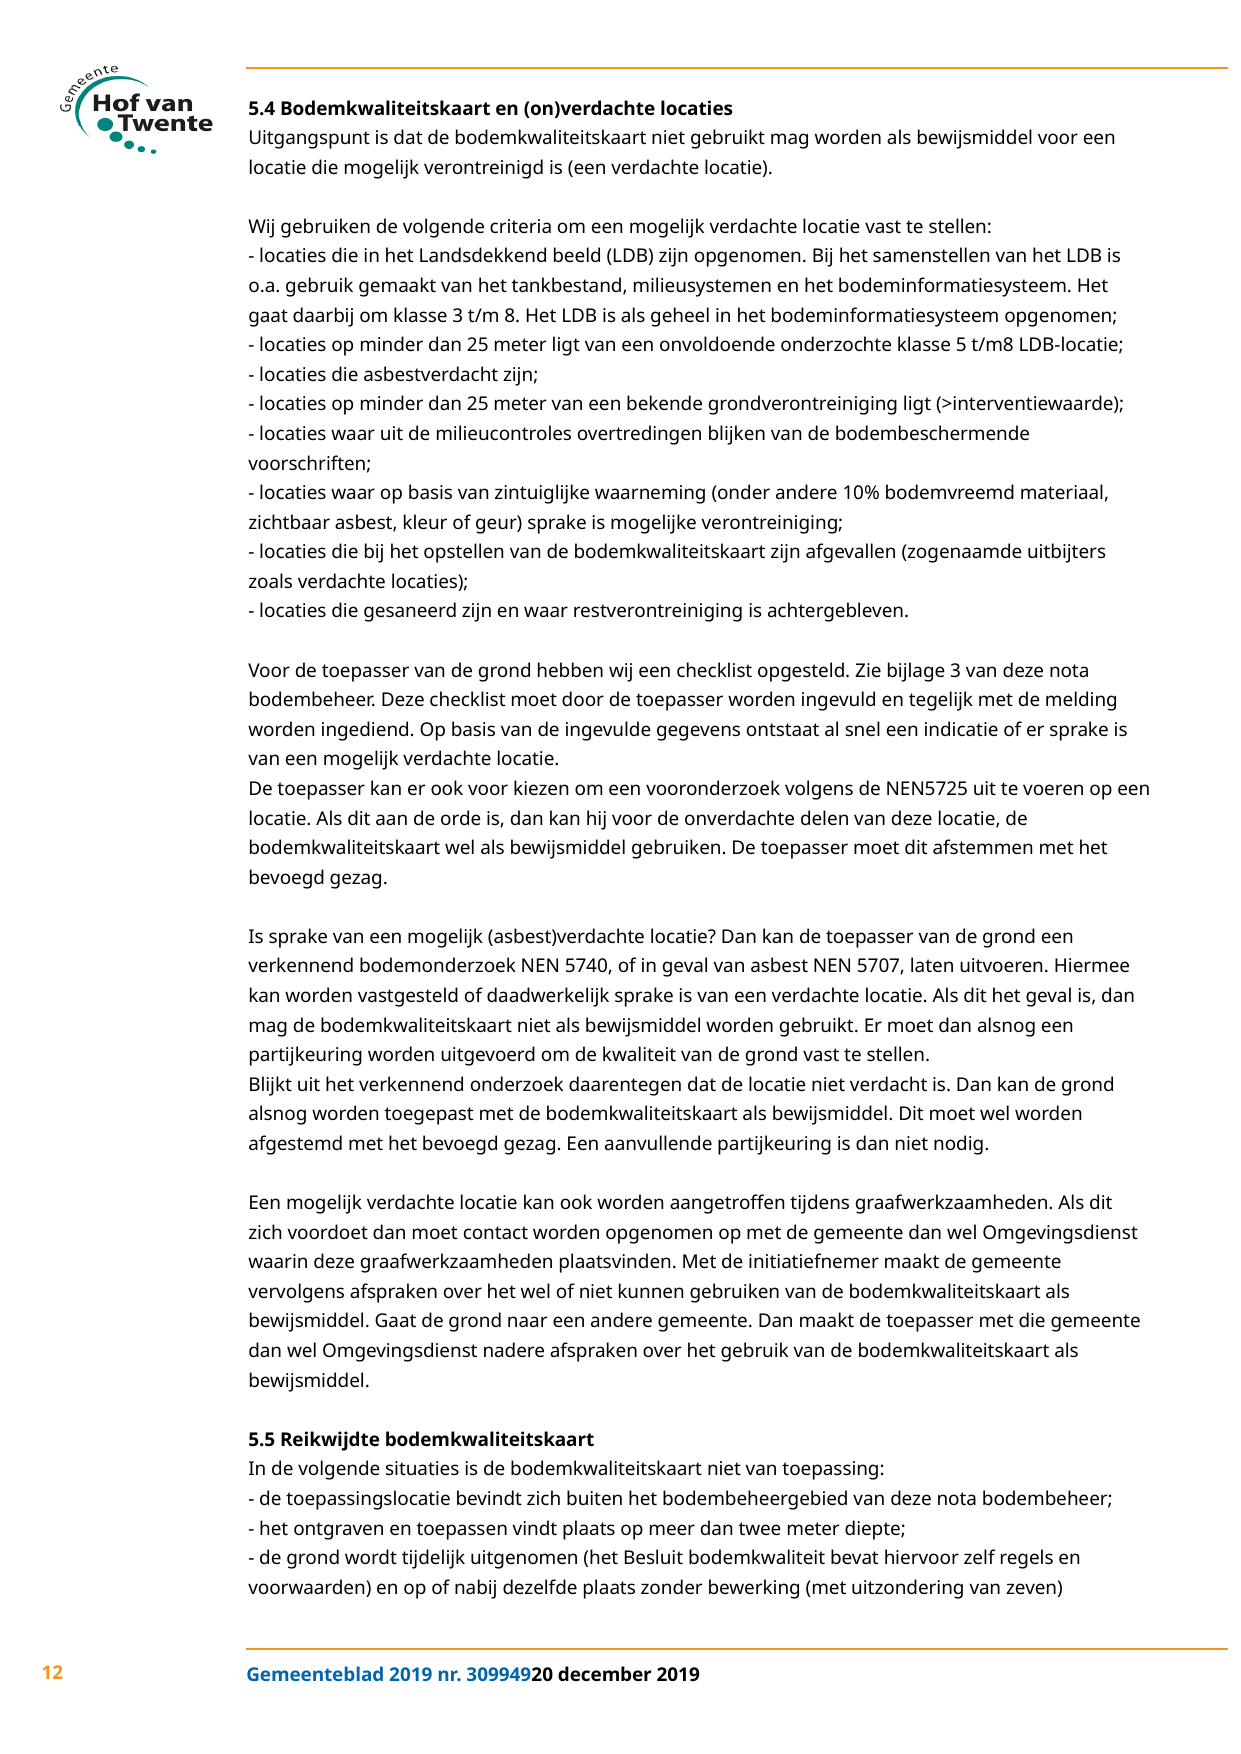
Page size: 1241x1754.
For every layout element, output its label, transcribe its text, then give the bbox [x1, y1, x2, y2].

text - het ontgraven en toepassen vindt plaats op meer dan twee meter diepte; [248, 1515, 1152, 1541]
text - locaties die asbestverdacht zijn; [248, 361, 1152, 387]
text Is sprake van een mogelijk (asbest)verdachte locatie? Dan kan de toepasser van de grond een verkennend bodemonderzoek NEN 5740, of in geval van asbest NEN 5707, laten uitvoeren. Hiermee kan worden vastgesteld of daadwerkelijk sprake is van een verdachte locatie. Als dit het geval is, dan mag de bodemkwaliteitskaart niet als bewijsmiddel worden gebruikt. Er moet dan alsnog een partijkeuring worden uitgevoerd om de kwaliteit van de grond vast te stellen. [248, 923, 1152, 1067]
text - locaties op minder dan 25 meter ligt van een onvoldoende onderzochte klasse 5 t/m8 LDB-locatie; [248, 331, 1152, 357]
text Wij gebruiken de volgende criteria om een mogelijk verdachte locatie vast te stellen: [248, 213, 1152, 239]
text - locaties die gesaneerd zijn en waar restverontreiniging is achtergebleven. [248, 598, 1152, 623]
text Een mogelijk verdachte locatie kan ook worden aangetroffen tijdens graafwerkzaamheden. Als dit zich voordoet dan moet contact worden opgenomen op met de gemeente dan wel Omgevingsdienst waarin deze graafwerkzaamheden plaatsvinden. Met de initiatiefnemer maakt de gemeente vervolgens afspraken over het wel of niet kunnen gebruiken van de bodemkwaliteitskaart als bewijsmiddel. Gaat de grond naar een andere gemeente. Dan maakt de toepasser met die gemeente dan wel Omgevingsdienst nadere afspraken over het gebruik van de bodemkwaliteitskaart als bewijsmiddel. [248, 1189, 1152, 1393]
text - locaties die bij het opstellen van de bodemkwaliteitskaart zijn afgevallen (zogenaamde uitbijters zoals verdachte locaties); [248, 538, 1152, 594]
text Blijkt uit het verkennend onderzoek daarentegen dat de locatie niet verdacht is. Dan kan de grond alsnog worden toegepast met de bodemkwaliteitskaart als bewijsmiddel. Dit moet wel worden afgestemd met het bevoegd gezag. Een aanvullende partijkeuring is dan niet nodig. [248, 1071, 1152, 1156]
text - locaties op minder dan 25 meter van een bekende grondverontreiniging ligt (>interventiewaarde); [248, 391, 1152, 416]
text - locaties die in het Landsdekkend beeld (LDB) zijn opgenomen. Bij het samenstellen van het LDB is o.a. gebruik gemaakt van het tankbestand, milieusystemen en het bodeminformatiesysteem. Het gaat daarbij om klasse 3 t/m 8. Het LDB is als geheel in het bodeminformatiesysteem opgenomen; [248, 243, 1152, 328]
picture [41, 47, 231, 172]
text Voor de toepasser van de grond hebben wij een checklist opgesteld. Zie bijlage 3 van deze nota bodembeheer. Deze checklist moet door de toepasser worden ingevuld en tegelijk met de melding worden ingediend. Op basis van de ingevulde gegevens ontstaat al snel een indicatie of er sprake is van een mogelijk verdachte locatie. [248, 657, 1152, 771]
text De toepasser kan er ook voor kiezen om een vooronderzoek volgens de NEN5725 uit te voeren op een locatie. Als dit aan de orde is, dan kan hij voor de onverdachte delen van deze locatie, de bodemkwaliteitskaart wel als bewijsmiddel gebruiken. De toepasser moet dit afstemmen met het bevoegd gezag. [248, 775, 1152, 890]
text 5.4 Bodemkwaliteitskaart en (on)verdachte locaties [248, 95, 1152, 121]
text - de toepassingslocatie bevindt zich buiten het bodembeheergebied van deze nota bodembeheer; [248, 1485, 1152, 1511]
text - locaties waar uit de milieucontroles overtredingen blijken van de bodembeschermende voorschriften; [248, 420, 1152, 476]
text Uitgangspunt is dat de bodemkwaliteitskaart niet gebruikt mag worden als bewijsmiddel voor een locatie die mogelijk verontreinigd is (een verdachte locatie). [248, 124, 1152, 180]
text - de grond wordt tijdelijk uitgenomen (het Besluit bodemkwaliteit bevat hiervoor zelf regels en voorwaarden) en op of nabij dezelfde plaats zonder bewerking (met uitzondering van zeven) [248, 1544, 1152, 1600]
text In de volgende situaties is de bodemkwaliteitskaart niet van toepassing: [248, 1456, 1152, 1481]
text - locaties waar op basis van zintuiglijke waarneming (onder andere 10% bodemvreemd materiaal, zichtbaar asbest, kleur of geur) sprake is mogelijke verontreiniging; [248, 479, 1152, 535]
text 5.5 Reikwijdte bodemkwaliteitskaart [248, 1426, 1152, 1452]
